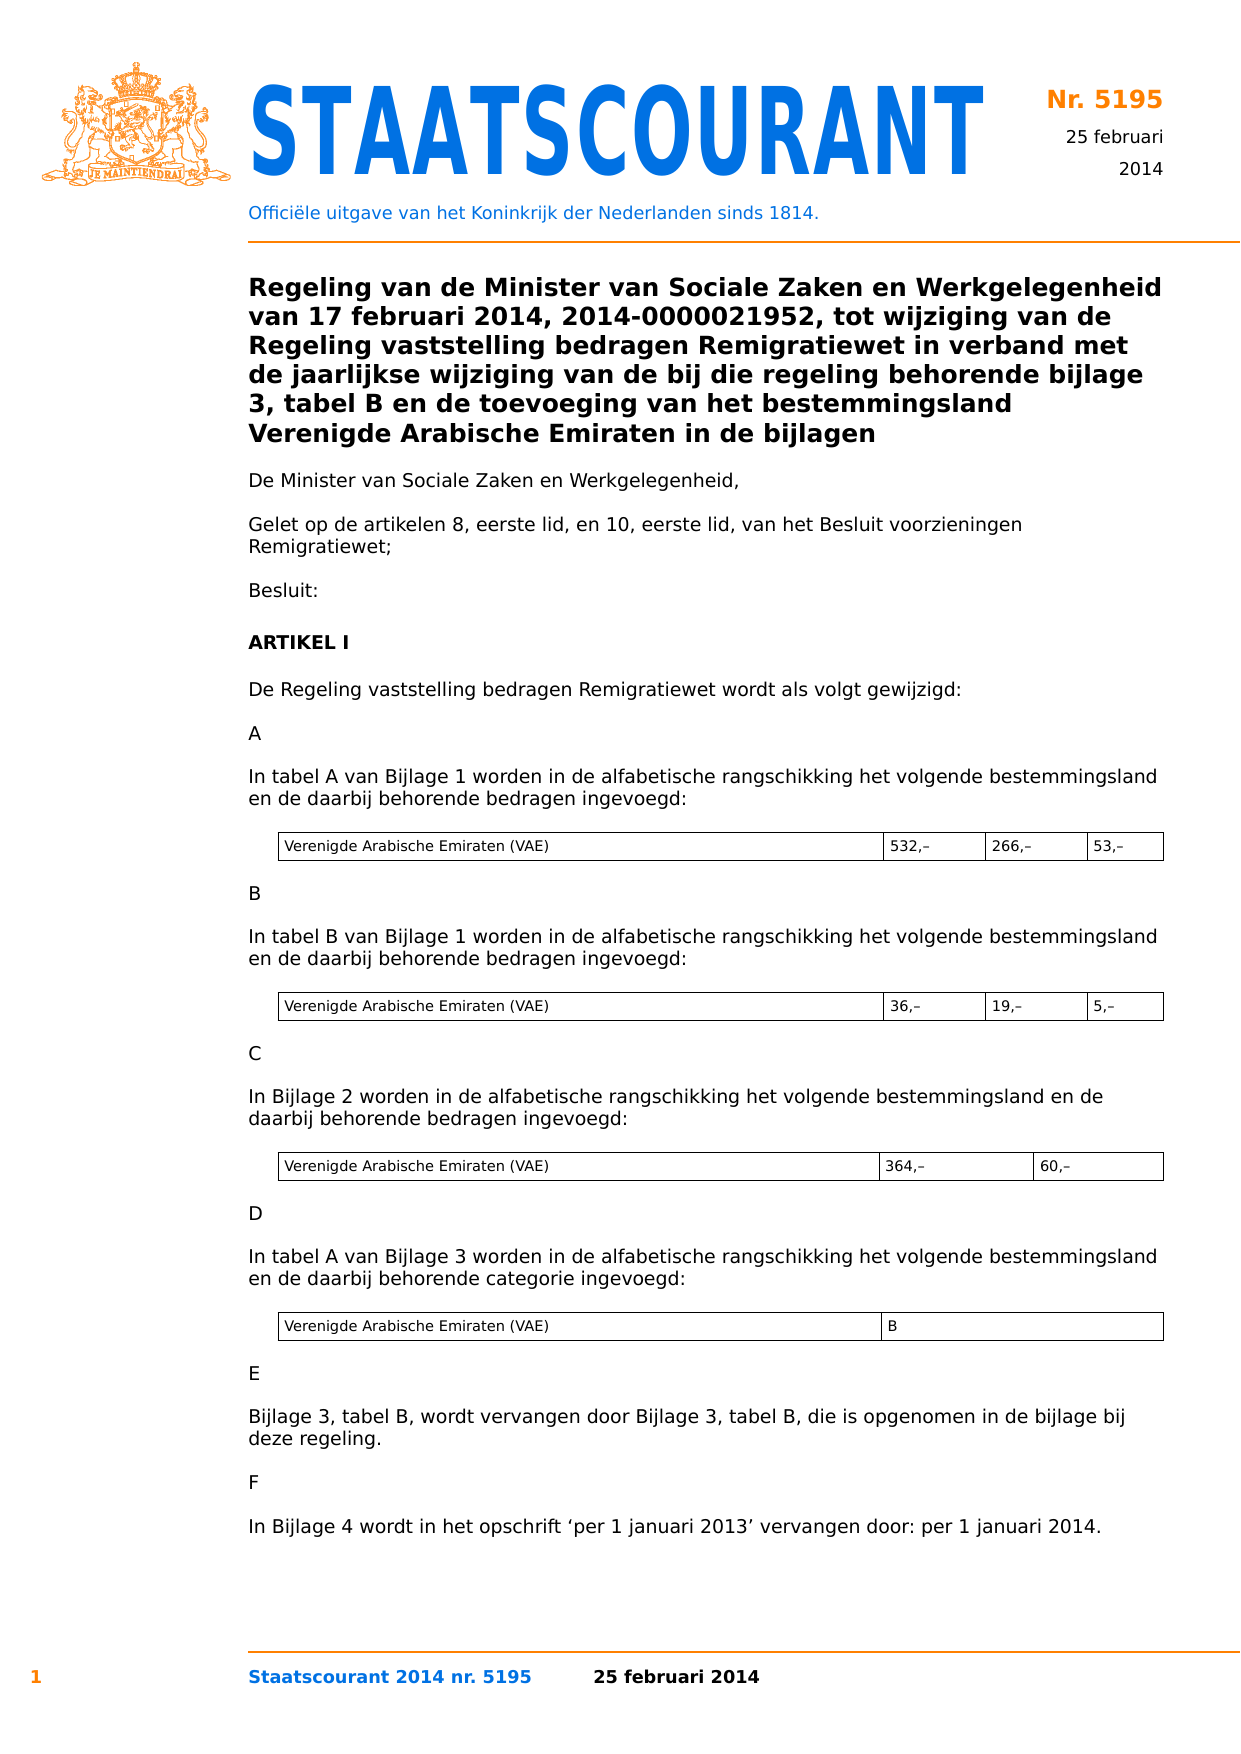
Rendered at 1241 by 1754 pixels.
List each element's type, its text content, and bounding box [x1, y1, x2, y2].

table_header 5,– [1088, 993, 1163, 1019]
picture [41, 62, 231, 186]
text B [248, 882, 1163, 904]
text In Bijlage 4 wordt in het opschrift ‘per 1 januari 2013’ vervangen door: per 1 januari 2014. [248, 1516, 1163, 1538]
text E [248, 1362, 1163, 1384]
text In Bijlage 2 worden in de alfabetische rangschikking het volgende bestemmingsland en de daarbij behorende bedragen ingevoegd: [248, 1086, 1163, 1130]
text Gelet op de artikelen 8, eerste lid, en 10, eerste lid, van het Besluit voorzieningen Remigratiewet; [248, 514, 1163, 558]
text De Minister van Sociale Zaken en Werkgelegenheid, [248, 470, 1163, 492]
table_header 53,– [1088, 833, 1163, 859]
table_header [25, 62, 248, 241]
table_header Nr. 5195 [998, 62, 1240, 121]
subtitle Regeling van de Minister van Sociale Zaken en Werkgelegenheid van 17 februari 2014, 2014-0000021952, tot wijziging van de Regeling vaststelling bedragen Remigratiewet in verband met de jaarlijkse wijziging van de bij die regeling behorende bijlage 3, tabel B en de toevoeging van het bestemmingsland Verenigde Arabische Emiraten in de bijlagen [248, 273, 1163, 448]
text Besluit: [248, 579, 1163, 602]
text In tabel B van Bijlage 1 worden in de alfabetische rangschikking het volgende bestemmingsland en de daarbij behorende bedragen ingevoegd: [248, 926, 1163, 970]
table_header 60,– [1034, 1153, 1163, 1179]
table_header Verenigde Arabische Emiraten (VAE) [279, 1153, 879, 1179]
subtitle ARTIKEL I [248, 632, 1163, 653]
text A [248, 722, 1163, 744]
table_header 36,– [884, 993, 985, 1019]
text De Regeling vaststelling bedragen Remigratiewet wordt als volgt gewijzigd: [248, 678, 1163, 701]
table_header B [882, 1313, 1163, 1339]
text D [248, 1202, 1163, 1224]
text Bijlage 3, tabel B, wordt vervangen door Bijlage 3, tabel B, die is opgenomen in de bijlage bij deze regeling. [248, 1406, 1163, 1450]
text In tabel A van Bijlage 3 worden in de alfabetische rangschikking het volgende bestemmingsland en de daarbij behorende categorie ingevoegd: [248, 1246, 1163, 1290]
table_cell 2014 [998, 153, 1240, 203]
table_header 266,– [986, 833, 1087, 859]
text F [248, 1472, 1163, 1494]
table_header Verenigde Arabische Emiraten (VAE) [279, 993, 883, 1019]
table_header 532,– [884, 833, 985, 859]
table_header Verenigde Arabische Emiraten (VAE) [279, 1313, 881, 1339]
table_cell Officiële uitgave van het Koninkrijk der Nederlanden sinds 1814. [248, 203, 1240, 241]
table_header 364,– [880, 1153, 1033, 1179]
table_header STAATSCOURANT [248, 62, 998, 203]
text C [248, 1042, 1163, 1064]
table_header Verenigde Arabische Emiraten (VAE) [279, 833, 883, 859]
text In tabel A van Bijlage 1 worden in de alfabetische rangschikking het volgende bestemmingsland en de daarbij behorende bedragen ingevoegd: [248, 766, 1163, 810]
table_cell 25 februari [998, 121, 1240, 153]
table_header 19,– [986, 993, 1087, 1019]
